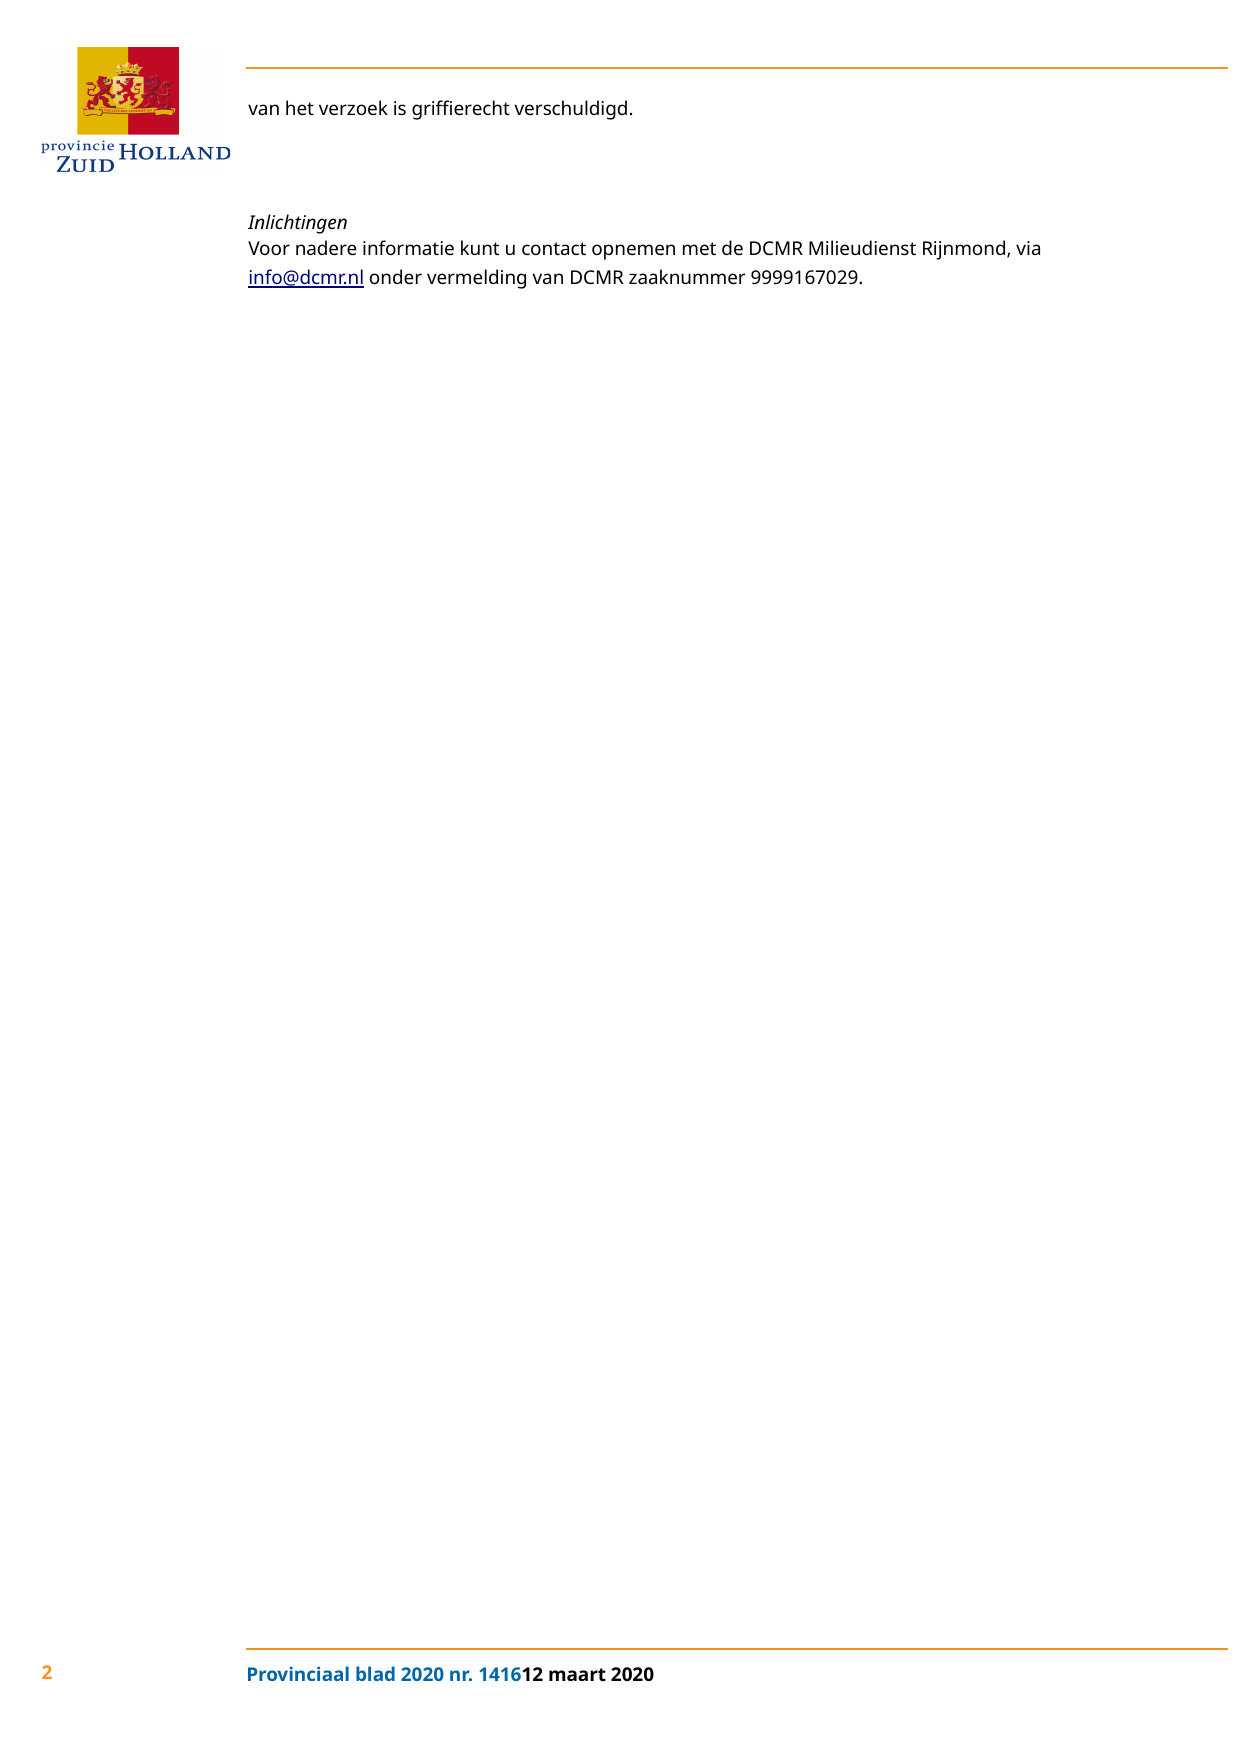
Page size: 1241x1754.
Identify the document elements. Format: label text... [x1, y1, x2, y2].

text Inlichtingen [248, 209, 1152, 235]
text Voor nadere informatie kunt u contact opnemen met de DCMR Milieudienst Rijnmond, via info@dcmr.nl onder vermelding van DCMR zaaknummer 9999167029. [248, 235, 1152, 290]
text van het verzoek is griffierecht verschuldigd. [248, 95, 1152, 121]
picture [41, 47, 231, 172]
